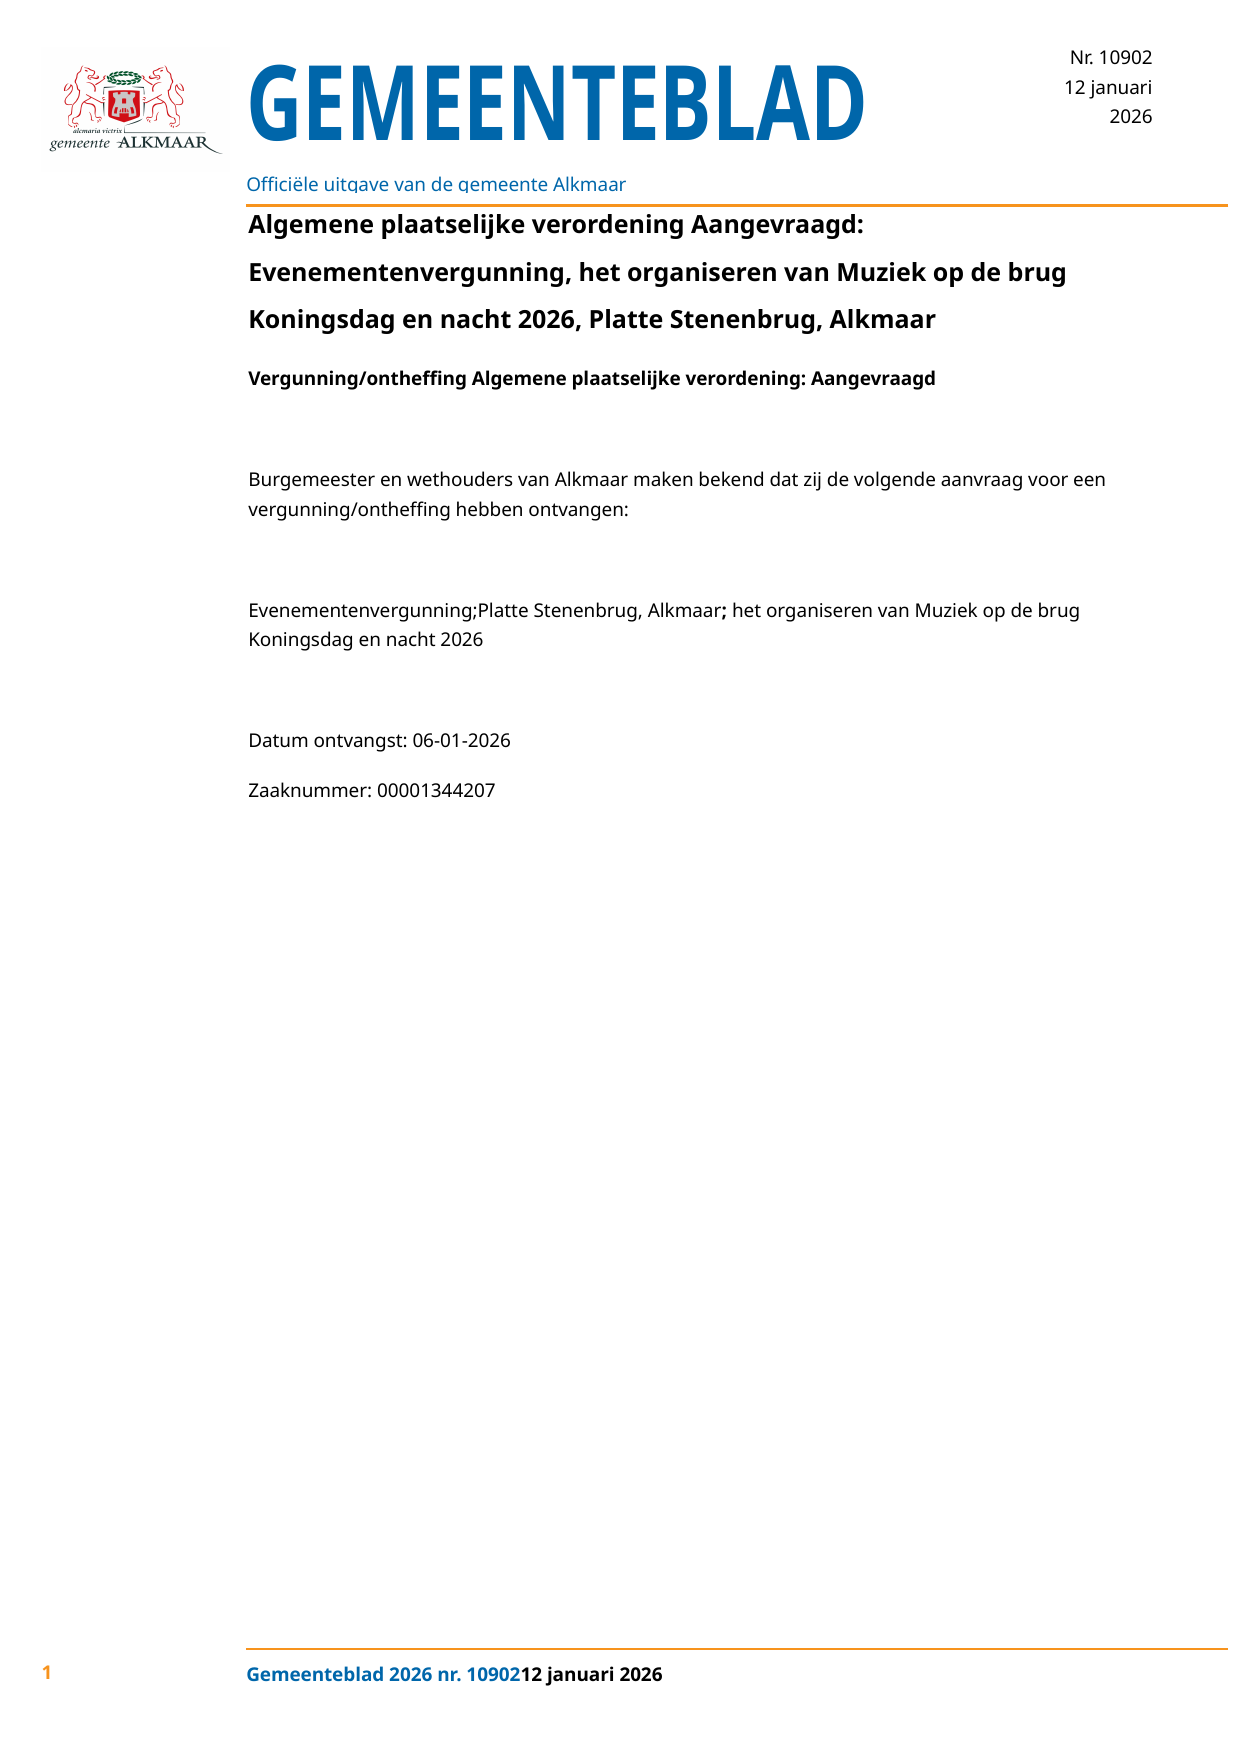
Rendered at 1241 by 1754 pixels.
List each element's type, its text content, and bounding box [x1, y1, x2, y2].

picture [41, 47, 231, 172]
text Algemene plaatselijke verordening Aangevraagd: Evenementenvergunning, het organiseren van Muziek op de brug Koningsdag en nacht 2026, Platte Stenenbrug, Alkmaar [248, 207, 1152, 336]
text Evenementenvergunning;Platte Stenenbrug, Alkmaar; het organiseren van Muziek op de brug Koningsdag en nacht 2026 [248, 597, 1152, 652]
text Vergunning/ontheffing Algemene plaatselijke verordening: Aangevraagd [248, 366, 1152, 391]
text Zaaknummer: 00001344207 [248, 778, 1152, 803]
text Burgemeester en wethouders van Alkmaar maken bekend dat zij de volgende aanvraag voor een vergunning/ontheffing hebben ontvangen: [248, 466, 1152, 522]
text Datum ontvangst: 06-01-2026 [248, 727, 1152, 753]
